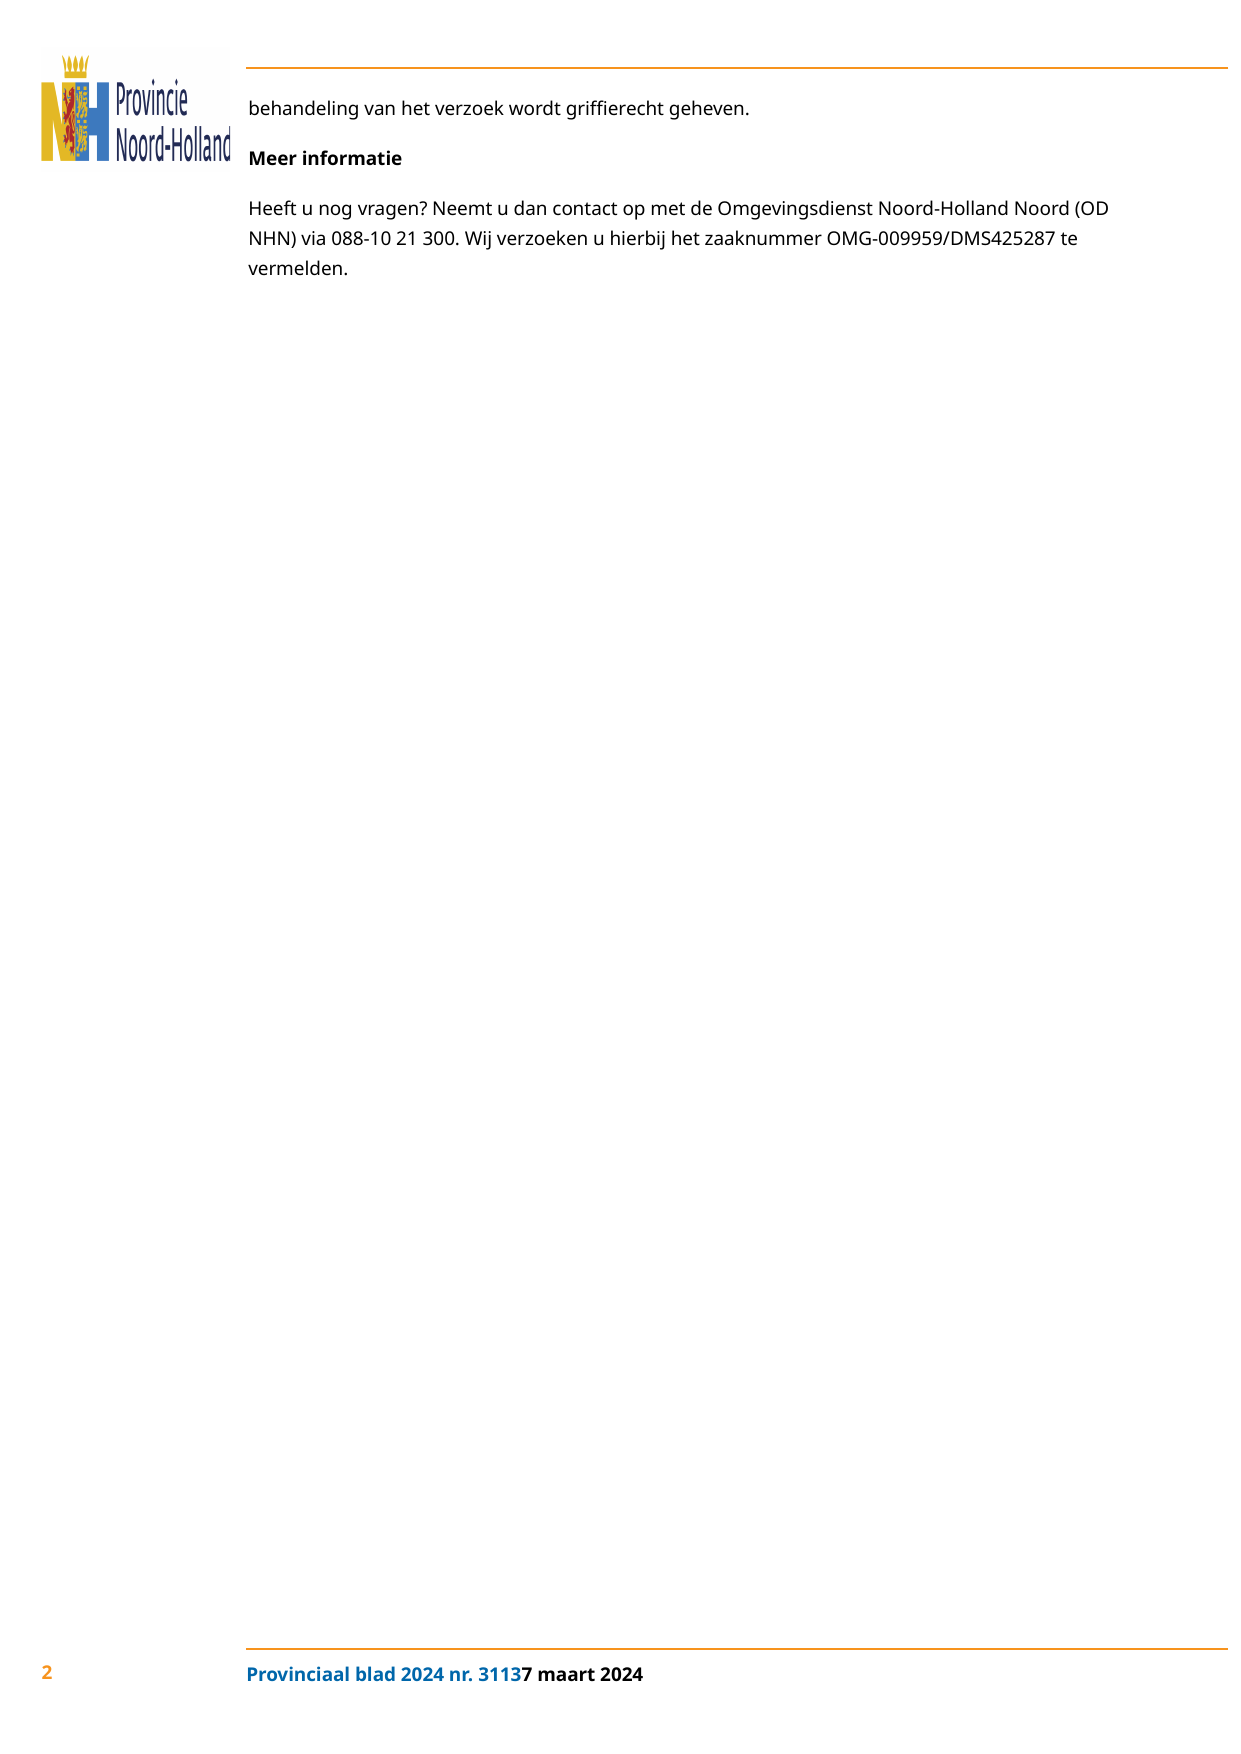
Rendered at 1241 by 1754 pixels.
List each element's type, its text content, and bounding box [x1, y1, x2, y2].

text behandeling van het verzoek wordt griffierecht geheven. [248, 95, 1152, 121]
text Heeft u nog vragen? Neemt u dan contact op met de Omgevingsdienst Noord-Holland Noord (OD NHN) via 088-10 21 300. Wij verzoeken u hierbij het zaaknummer OMG-009959/DMS425287 te vermelden. [248, 196, 1152, 281]
picture [41, 47, 231, 172]
text Meer informatie [248, 145, 1152, 171]
